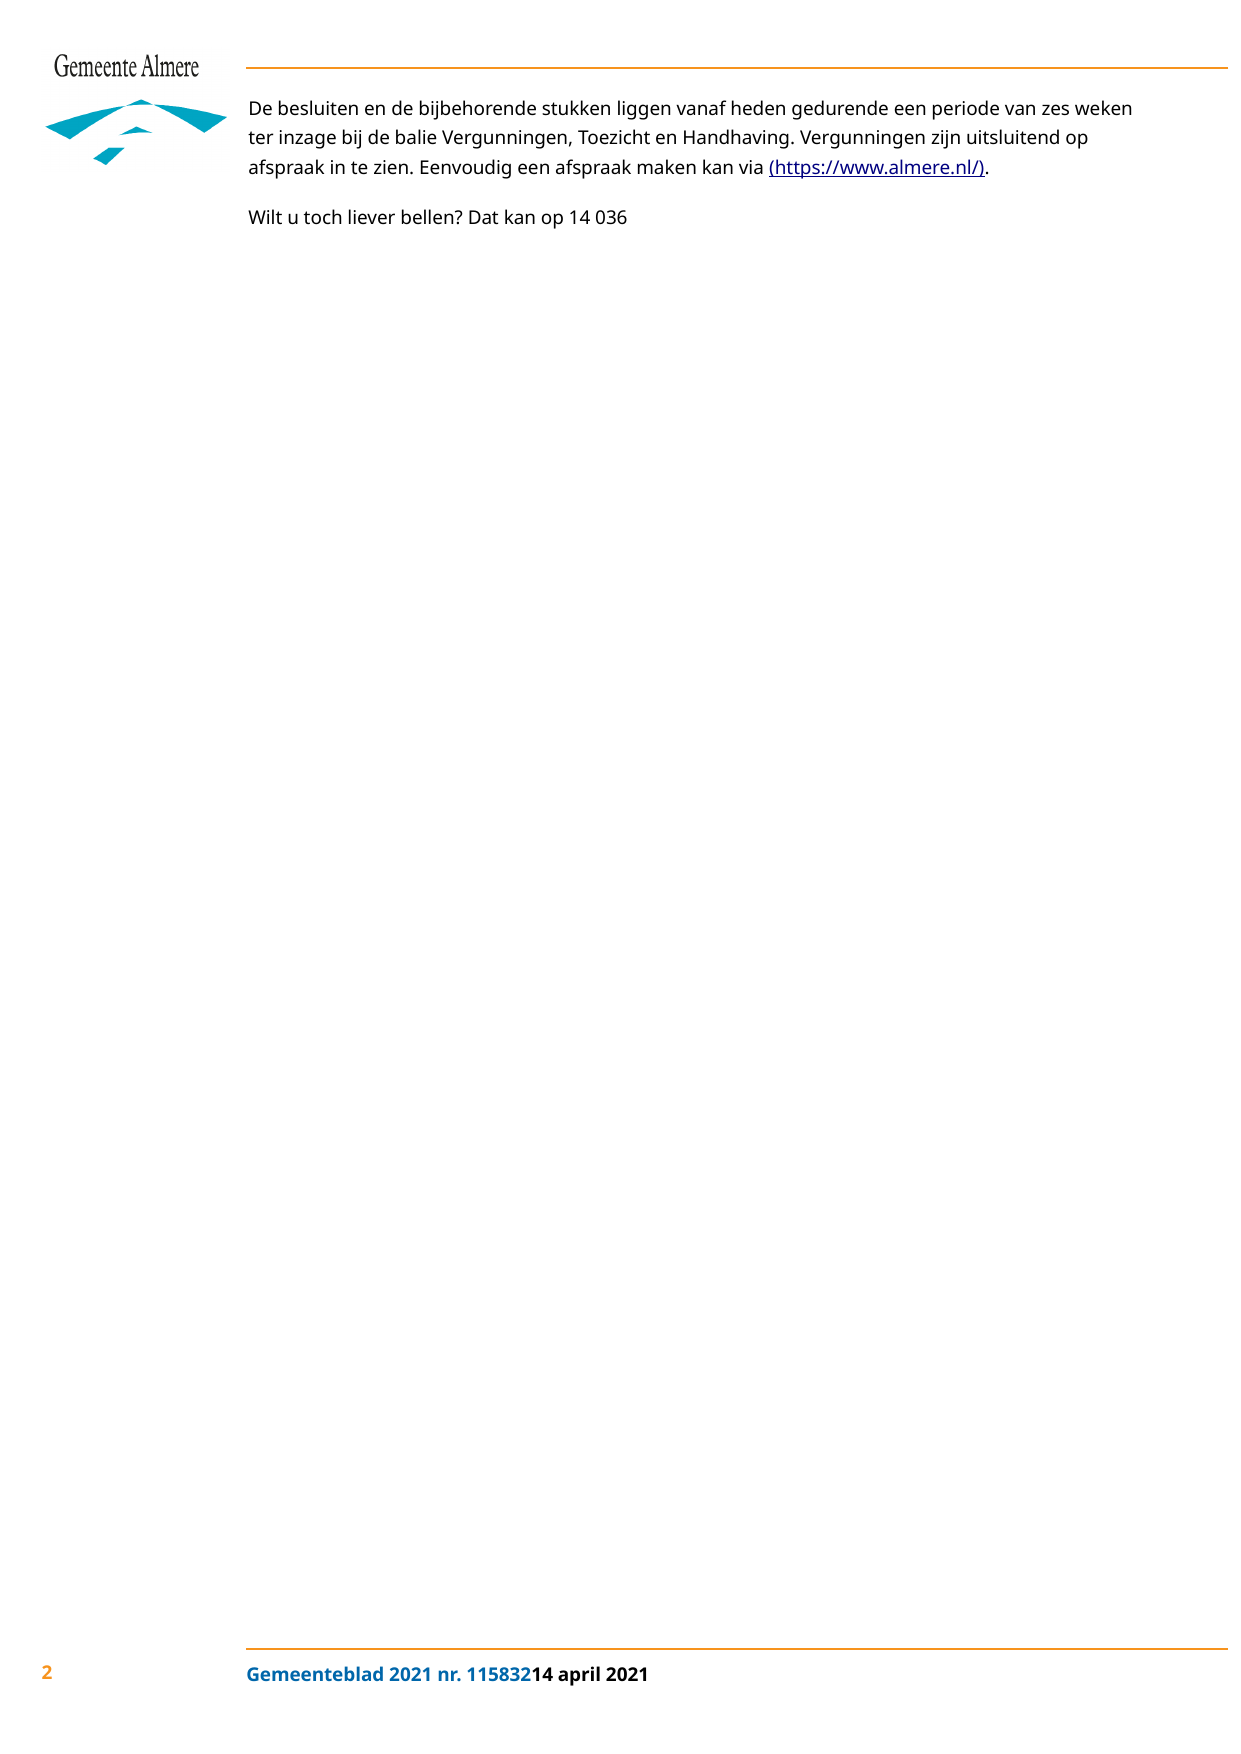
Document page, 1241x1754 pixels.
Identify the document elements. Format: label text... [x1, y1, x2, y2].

text Wilt u toch liever bellen? Dat kan op 14 036 [248, 204, 1152, 230]
text De besluiten en de bijbehorende stukken liggen vanaf heden gedurende een periode van zes weken ter inzage bij de balie Vergunningen, Toezicht en Handhaving. Vergunningen zijn uitsluitend op afspraak in te zien. Eenvoudig een afspraak maken kan via (https://www.almere.nl/). [248, 95, 1152, 180]
picture [41, 47, 231, 172]
